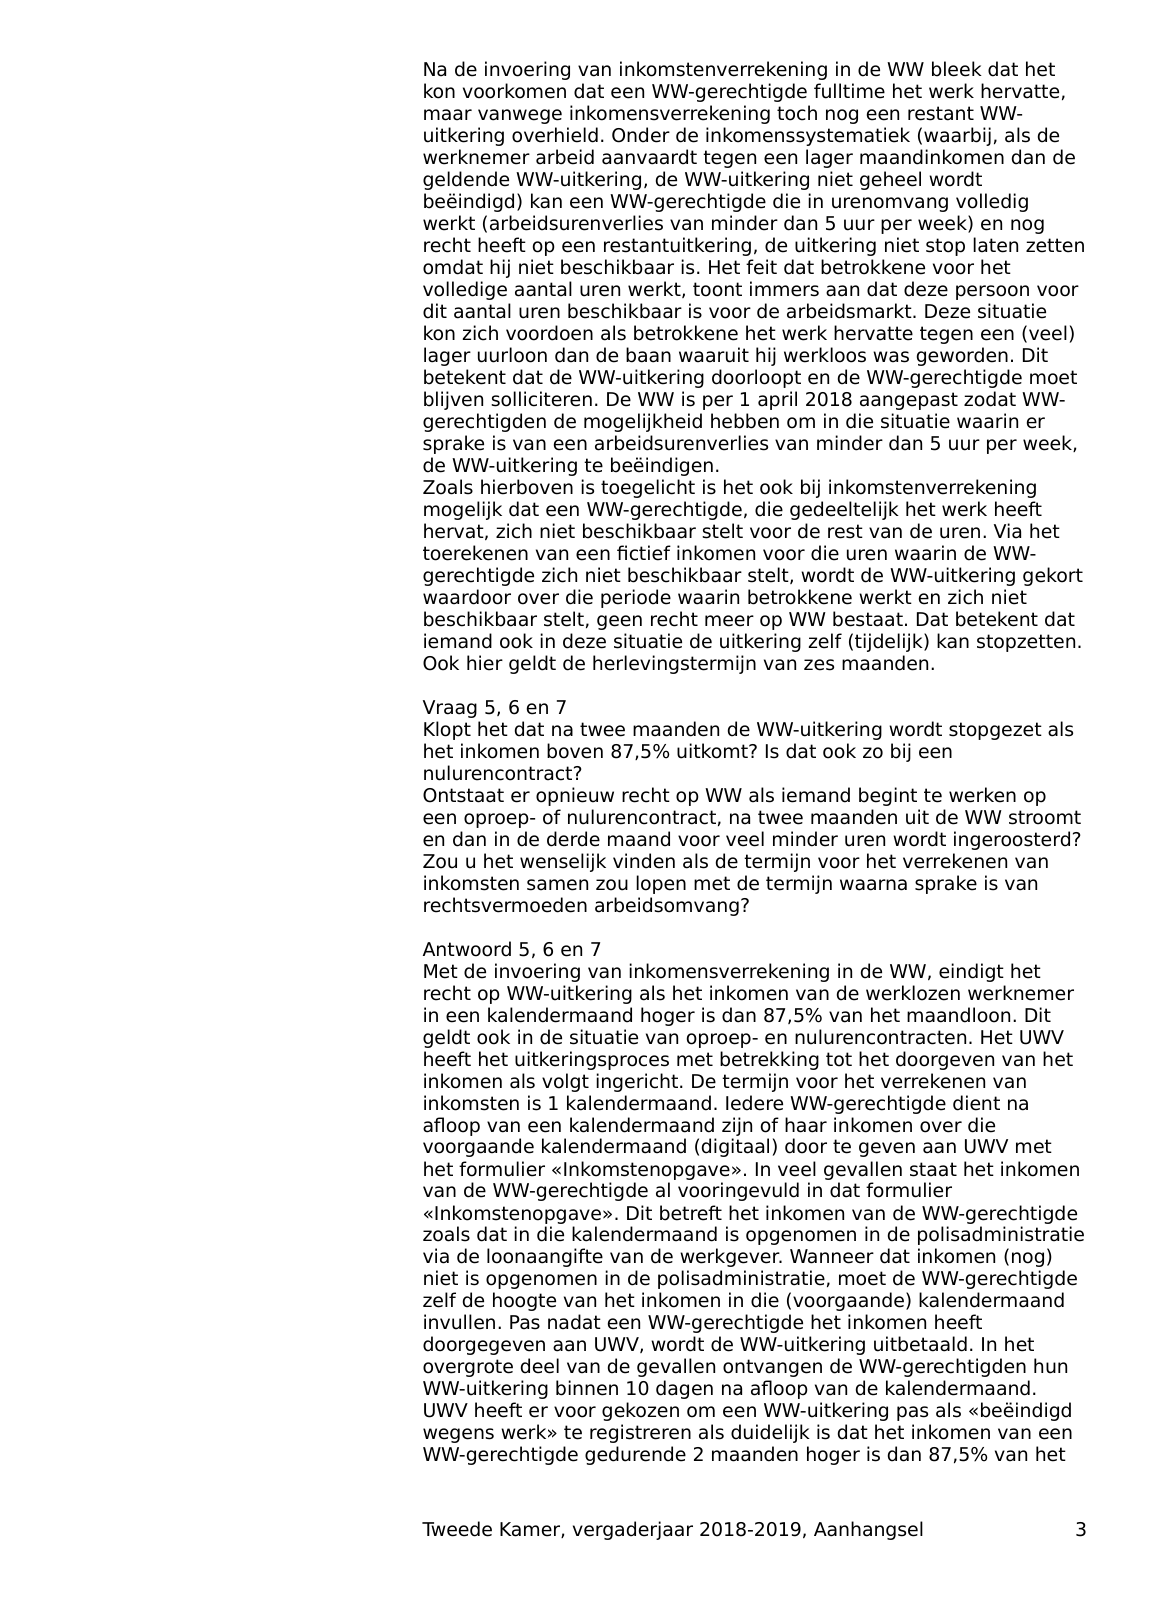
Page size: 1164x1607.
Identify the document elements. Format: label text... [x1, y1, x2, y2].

text Zou u het wenselijk vinden als de termijn voor het verrekenen van inkomsten samen zou lopen met de termijn waarna sprake is van rechtsvermoeden arbeidsomvang? [422, 851, 1087, 916]
text Klopt het dat na twee maanden de WW-uitkering wordt stopgezet als het inkomen boven 87,5% uitkomt? Is dat ook zo bij een nulurencontract? [422, 719, 1087, 784]
text Antwoord 5, 6 en 7 [422, 939, 1087, 961]
text Ontstaat er opnieuw recht op WW als iemand begint te werken op een oproep- of nulurencontract, na twee maanden uit de WW stroomt en dan in de derde maand voor veel minder uren wordt ingeroosterd? [422, 784, 1087, 851]
text Na de invoering van inkomstenverrekening in de WW bleek dat het kon voorkomen dat een WW-gerechtigde fulltime het werk hervatte, maar vanwege inkomensverrekening toch nog een restant WW-uitkering overhield. Onder de inkomenssystematiek (waarbij, als de werknemer arbeid aanvaardt tegen een lager maandinkomen dan de geldende WW-uitkering, de WW-uitkering niet geheel wordt beëindigd) kan een WW-gerechtigde die in urenomvang volledig werkt (arbeidsurenverlies van minder dan 5 uur per week) en nog recht heeft op een restantuitkering, de uitkering niet stop laten zetten omdat hij niet beschikbaar is. Het feit dat betrokkene voor het volledige aantal uren werkt, toont immers aan dat deze persoon voor dit aantal uren beschikbaar is voor de arbeidsmarkt. Deze situatie kon zich voordoen als betrokkene het werk hervatte tegen een (veel) lager uurloon dan de baan waaruit hij werkloos was geworden. Dit betekent dat de WW-uitkering doorloopt en de WW-gerechtigde moet blijven solliciteren. De WW is per 1 april 2018 aangepast zodat WW-gerechtigden de mogelijkheid hebben om in die situatie waarin er sprake is van een arbeidsurenverlies van minder dan 5 uur per week, de WW-uitkering te beëindigen. [422, 59, 1087, 477]
text Vraag 5, 6 en 7 [422, 697, 1087, 719]
text Zoals hierboven is toegelicht is het ook bij inkomstenverrekening mogelijk dat een WW-gerechtigde, die gedeeltelijk het werk heeft hervat, zich niet beschikbaar stelt voor de rest van de uren. Via het toerekenen van een fictief inkomen voor die uren waarin de WW-gerechtigde zich niet beschikbaar stelt, wordt de WW-uitkering gekort waardoor over die periode waarin betrokkene werkt en zich niet beschikbaar stelt, geen recht meer op WW bestaat. Dat betekent dat iemand ook in deze situatie de uitkering zelf (tijdelijk) kan stopzetten. Ook hier geldt de herlevingstermijn van zes maanden. [422, 477, 1087, 674]
text Met de invoering van inkomensverrekening in de WW, eindigt het recht op WW-uitkering als het inkomen van de werklozen werknemer in een kalendermaand hoger is dan 87,5% van het maandloon. Dit geldt ook in de situatie van oproep- en nulurencontracten. Het UWV heeft het uitkeringsproces met betrekking tot het doorgeven van het inkomen als volgt ingericht. De termijn voor het verrekenen van inkomsten is 1 kalendermaand. Iedere WW-gerechtigde dient na afloop van een kalendermaand zijn of haar inkomen over die voorgaande kalendermaand (digitaal) door te geven aan UWV met het formulier «Inkomstenopgave». In veel gevallen staat het inkomen van de WW-gerechtigde al vooringevuld in dat formulier «Inkomstenopgave». Dit betreft het inkomen van de WW-gerechtigde zoals dat in die kalendermaand is opgenomen in de polisadministratie via de loonaangifte van de werkgever. Wanneer dat inkomen (nog) niet is opgenomen in de polisadministratie, moet de WW-gerechtigde zelf de hoogte van het inkomen in die (voorgaande) kalendermaand invullen. Pas nadat een WW-gerechtigde het inkomen heeft doorgegeven aan UWV, wordt de WW-uitkering uitbetaald. In het overgrote deel van de gevallen ontvangen de WW-gerechtigden hun WW-uitkering binnen 10 dagen na afloop van de kalendermaand. UWV heeft er voor gekozen om een WW-uitkering pas als «beëindigd wegens werk» te registreren als duidelijk is dat het inkomen van een WW-gerechtigde gedurende 2 maanden hoger is dan 87,5% van het [422, 961, 1087, 1466]
